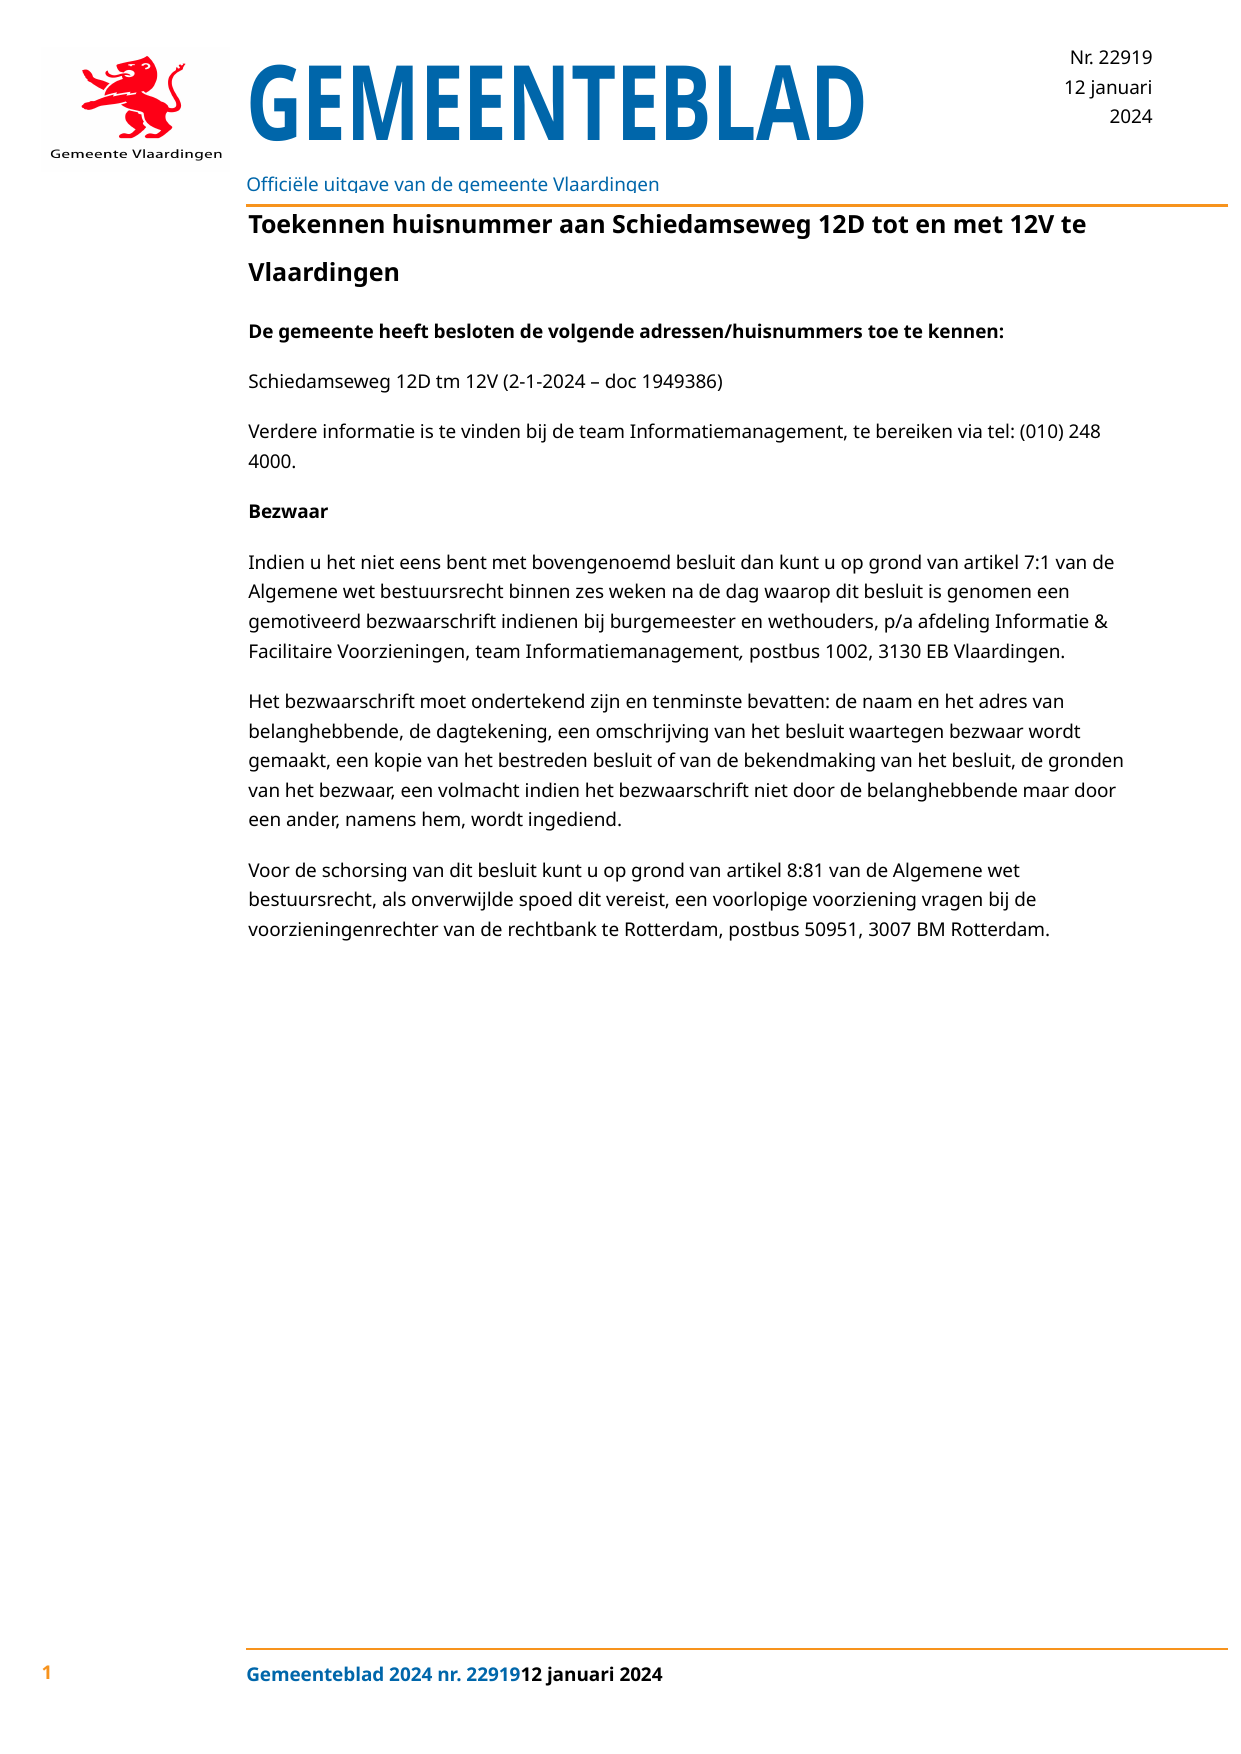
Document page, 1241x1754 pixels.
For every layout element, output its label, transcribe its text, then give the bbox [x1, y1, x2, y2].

text De gemeente heeft besloten de volgende adressen/huisnummers toe te kennen: [248, 318, 1152, 344]
text Toekennen huisnummer aan Schiedamseweg 12D tot en met 12V te Vlaardingen [248, 207, 1152, 288]
text Indien u het niet eens bent met bovengenoemd besluit dan kunt u op grond van artikel 7:1 van de Algemene wet bestuursrecht binnen zes weken na de dag waarop dit besluit is genomen een gemotiveerd bezwaarschrift indienen bij burgemeester en wethouders, p/a afdeling Informatie & Facilitaire Voorzieningen, team Informatiemanagement, postbus 1002, 3130 EB Vlaardingen. [248, 549, 1152, 664]
text Bezwaar [248, 499, 1152, 524]
text Het bezwaarschrift moet ondertekend zijn en tenminste bevatten: de naam en het adres van belanghebbende, de dagtekening, een omschrijving van het besluit waartegen bezwaar wordt gemaakt, een kopie van het bestreden besluit of van de bekendmaking van het besluit, de gronden van het bezwaar, een volmacht indien het bezwaarschrift niet door de belanghebbende maar door een ander, namens hem, wordt ingediend. [248, 688, 1152, 832]
text Schiedamseweg 12D tm 12V (2-1-2024 – doc 1949386) [248, 368, 1152, 394]
text Voor de schorsing van dit besluit kunt u op grond van artikel 8:81 van de Algemene wet bestuursrecht, als onverwijlde spoed dit vereist, een voorlopige voorziening vragen bij de voorzieningenrechter van de rechtbank te Rotterdam, postbus 50951, 3007 BM Rotterdam. [248, 857, 1152, 942]
picture [41, 47, 231, 172]
text Verdere informatie is te vinden bij de team Informatiemanagement, te bereiken via tel: (010) 248 4000. [248, 419, 1152, 474]
